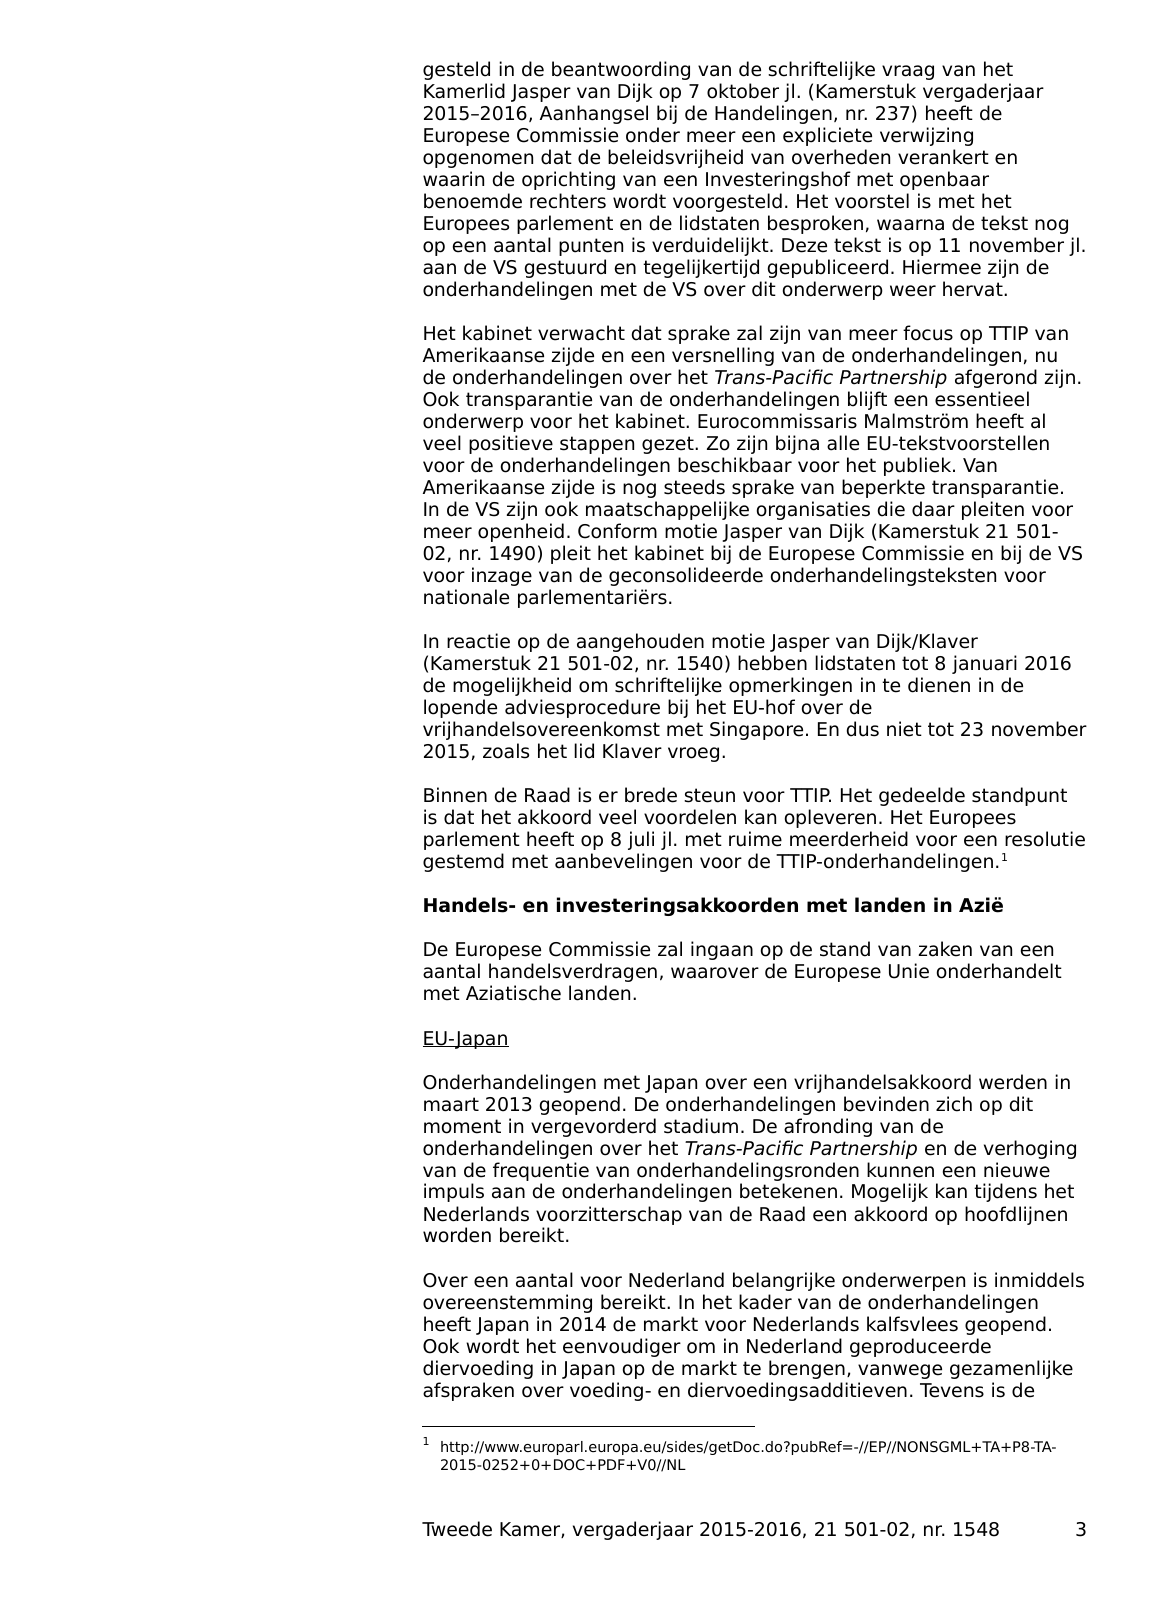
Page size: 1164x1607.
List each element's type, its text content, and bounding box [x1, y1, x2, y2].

text In reactie op de aangehouden motie Jasper van Dijk/Klaver (Kamerstuk 21 501-02, nr. 1540) hebben lidstaten tot 8 januari 2016 de mogelijkheid om schriftelijke opmerkingen in te dienen in de lopende adviesprocedure bij het EU-hof over de vrijhandelsovereenkomst met Singapore. En dus niet tot 23 november 2015, zoals het lid Klaver vroeg. [422, 631, 1087, 763]
text http://www.europarl.europa.eu/sides/getDoc.do?pubRef=-//EP//NONSGML+TA+P8-TA-2015-0252+0+DOC+PDF+V0//NL [422, 1435, 1087, 1474]
text gesteld in de beantwoording van de schriftelijke vraag van het Kamerlid Jasper van Dijk op 7 oktober jl. (Kamerstuk vergaderjaar 2015–2016, Aanhangsel bij de Handelingen, nr. 237) heeft de Europese Commissie onder meer een expliciete verwijzing opgenomen dat de beleidsvrijheid van overheden verankert en waarin de oprichting van een Investeringshof met openbaar benoemde rechters wordt voorgesteld. Het voorstel is met het Europees parlement en de lidstaten besproken, waarna de tekst nog op een aantal punten is verduidelijkt. Deze tekst is op 11 november jl. aan de VS gestuurd en tegelijkertijd gepubliceerd. Hiermee zijn de onderhandelingen met de VS over dit onderwerp weer hervat. [422, 59, 1087, 301]
subtitle Handels- en investeringsakkoorden met landen in Azië [422, 895, 1087, 917]
text Over een aantal voor Nederland belangrijke onderwerpen is inmiddels overeenstemming bereikt. In het kader van de onderhandelingen heeft Japan in 2014 de markt voor Nederlands kalfsvlees geopend. Ook wordt het eenvoudiger om in Nederland geproduceerde diervoeding in Japan op de markt te brengen, vanwege gezamenlijke afspraken over voeding- en diervoedingsadditieven. Tevens is de [422, 1269, 1087, 1401]
text Onderhandelingen met Japan over een vrijhandelsakkoord werden in maart 2013 geopend. De onderhandelingen bevinden zich op dit moment in vergevorderd stadium. De afronding van de onderhandelingen over het Trans-Pacific Partnership en de verhoging van de frequentie van onderhandelingsronden kunnen een nieuwe impuls aan de onderhandelingen betekenen. Mogelijk kan tijdens het Nederlands voorzitterschap van de Raad een akkoord op hoofdlijnen worden bereikt. [422, 1072, 1087, 1247]
text Het kabinet verwacht dat sprake zal zijn van meer focus op TTIP van Amerikaanse zijde en een versnelling van de onderhandelingen, nu de onderhandelingen over het Trans-Pacific Partnership afgerond zijn. Ook transparantie van de onderhandelingen blijft een essentieel onderwerp voor het kabinet. Eurocommissaris Malmström heeft al veel positieve stappen gezet. Zo zijn bijna alle EU-tekstvoorstellen voor de onderhandelingen beschikbaar voor het publiek. Van Amerikaanse zijde is nog steeds sprake van beperkte transparantie. In de VS zijn ook maatschappelijke organisaties die daar pleiten voor meer openheid. Conform motie Jasper van Dijk (Kamerstuk 21 501-02, nr. 1490) pleit het kabinet bij de Europese Commissie en bij de VS voor inzage van de geconsolideerde onderhandelingsteksten voor nationale parlementariërs. [422, 323, 1087, 609]
text Binnen de Raad is er brede steun voor TTIP. Het gedeelde standpunt is dat het akkoord veel voordelen kan opleveren. Het Europees parlement heeft op 8 juli jl. met ruime meerderheid voor een resolutie gestemd met aanbevelingen voor de TTIP-onderhandelingen. [422, 785, 1087, 873]
text De Europese Commissie zal ingaan op de stand van zaken van een aantal handelsverdragen, waarover de Europese Unie onderhandelt met Aziatische landen. [422, 939, 1087, 1005]
subtitle EU-Japan [422, 1027, 1087, 1049]
